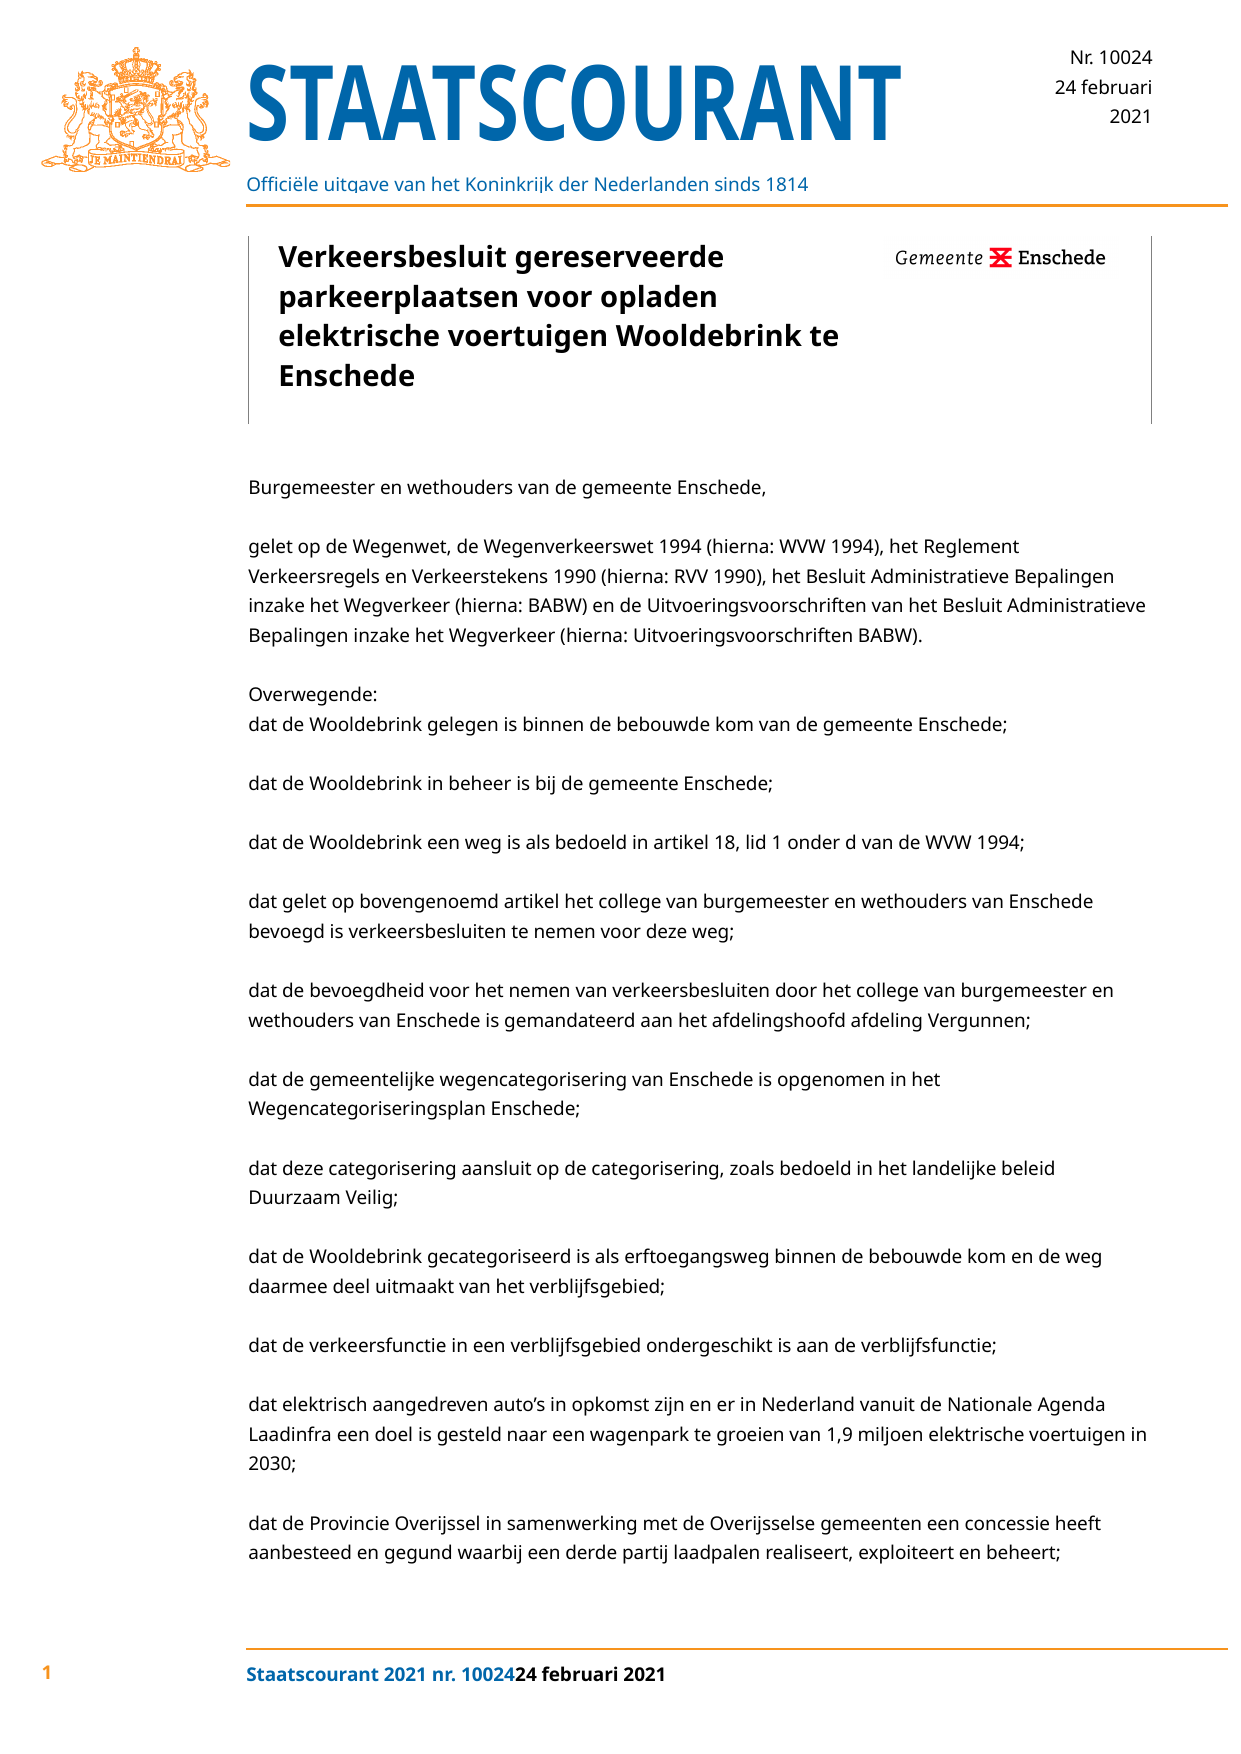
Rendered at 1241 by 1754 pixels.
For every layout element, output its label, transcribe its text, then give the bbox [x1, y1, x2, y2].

picture [882, 236, 1119, 279]
text dat de Provincie Overijssel in samenwerking met de Overijsselse gemeenten een concessie heeft aanbesteed en gegund waarbij een derde partij laadpalen realiseert, exploiteert en beheert; [248, 1510, 1152, 1565]
picture [41, 47, 231, 172]
text dat de bevoegdheid voor het nemen van verkeersbesluiten door het college van burgemeester en wethouders van Enschede is gemandateerd aan het afdelingshoofd afdeling Vergunnen; [248, 977, 1152, 1033]
table_header [850, 236, 1151, 424]
text dat gelet op bovengenoemd artikel het college van burgemeester en wethouders van Enschede bevoegd is verkeersbesluiten te nemen voor deze weg; [248, 888, 1152, 944]
text gelet op de Wegenwet, de Wegenverkeerswet 1994 (hierna: WVW 1994), het Reglement Verkeersregels en Verkeerstekens 1990 (hierna: RVV 1990), het Besluit Administratieve Bepalingen inzake het Wegverkeer (hierna: BABW) en de Uitvoeringsvoorschriften van het Besluit Administratieve Bepalingen inzake het Wegverkeer (hierna: Uitvoeringsvoorschriften BABW). [248, 533, 1152, 648]
text dat de gemeentelijke wegencategorisering van Enschede is opgenomen in het Wegencategoriseringsplan Enschede; [248, 1066, 1152, 1121]
text dat de Wooldebrink gecategoriseerd is als erftoegangsweg binnen de bebouwde kom en de weg daarmee deel uitmaakt van het verblijfsgebied; [248, 1243, 1152, 1299]
text dat deze categorisering aansluit op de categorisering, zoals bedoeld in het landelijke beleid Duurzaam Veilig; [248, 1155, 1152, 1210]
table_header Verkeersbesluit gereserveerde parkeerplaatsen voor opladen elektrische voertuigen Wooldebrink te Enschede [249, 236, 850, 424]
text dat elektrisch aangedreven auto’s in opkomst zijn en er in Nederland vanuit de Nationale Agenda Laadinfra een doel is gesteld naar een wagenpark te groeien van 1,9 miljoen elektrische voertuigen in 2030; [248, 1391, 1152, 1476]
text dat de Wooldebrink gelegen is binnen de bebouwde kom van de gemeente Enschede; [248, 711, 1152, 737]
text dat de verkeersfunctie in een verblijfsgebied ondergeschikt is aan de verblijfsfunctie; [248, 1332, 1152, 1358]
text Burgemeester en wethouders van de gemeente Enschede, [248, 474, 1152, 500]
text Overwegende: [248, 681, 1152, 707]
text dat de Wooldebrink in beheer is bij de gemeente Enschede; [248, 770, 1152, 796]
text dat de Wooldebrink een weg is als bedoeld in artikel 18, lid 1 onder d van de WVW 1994; [248, 829, 1152, 855]
